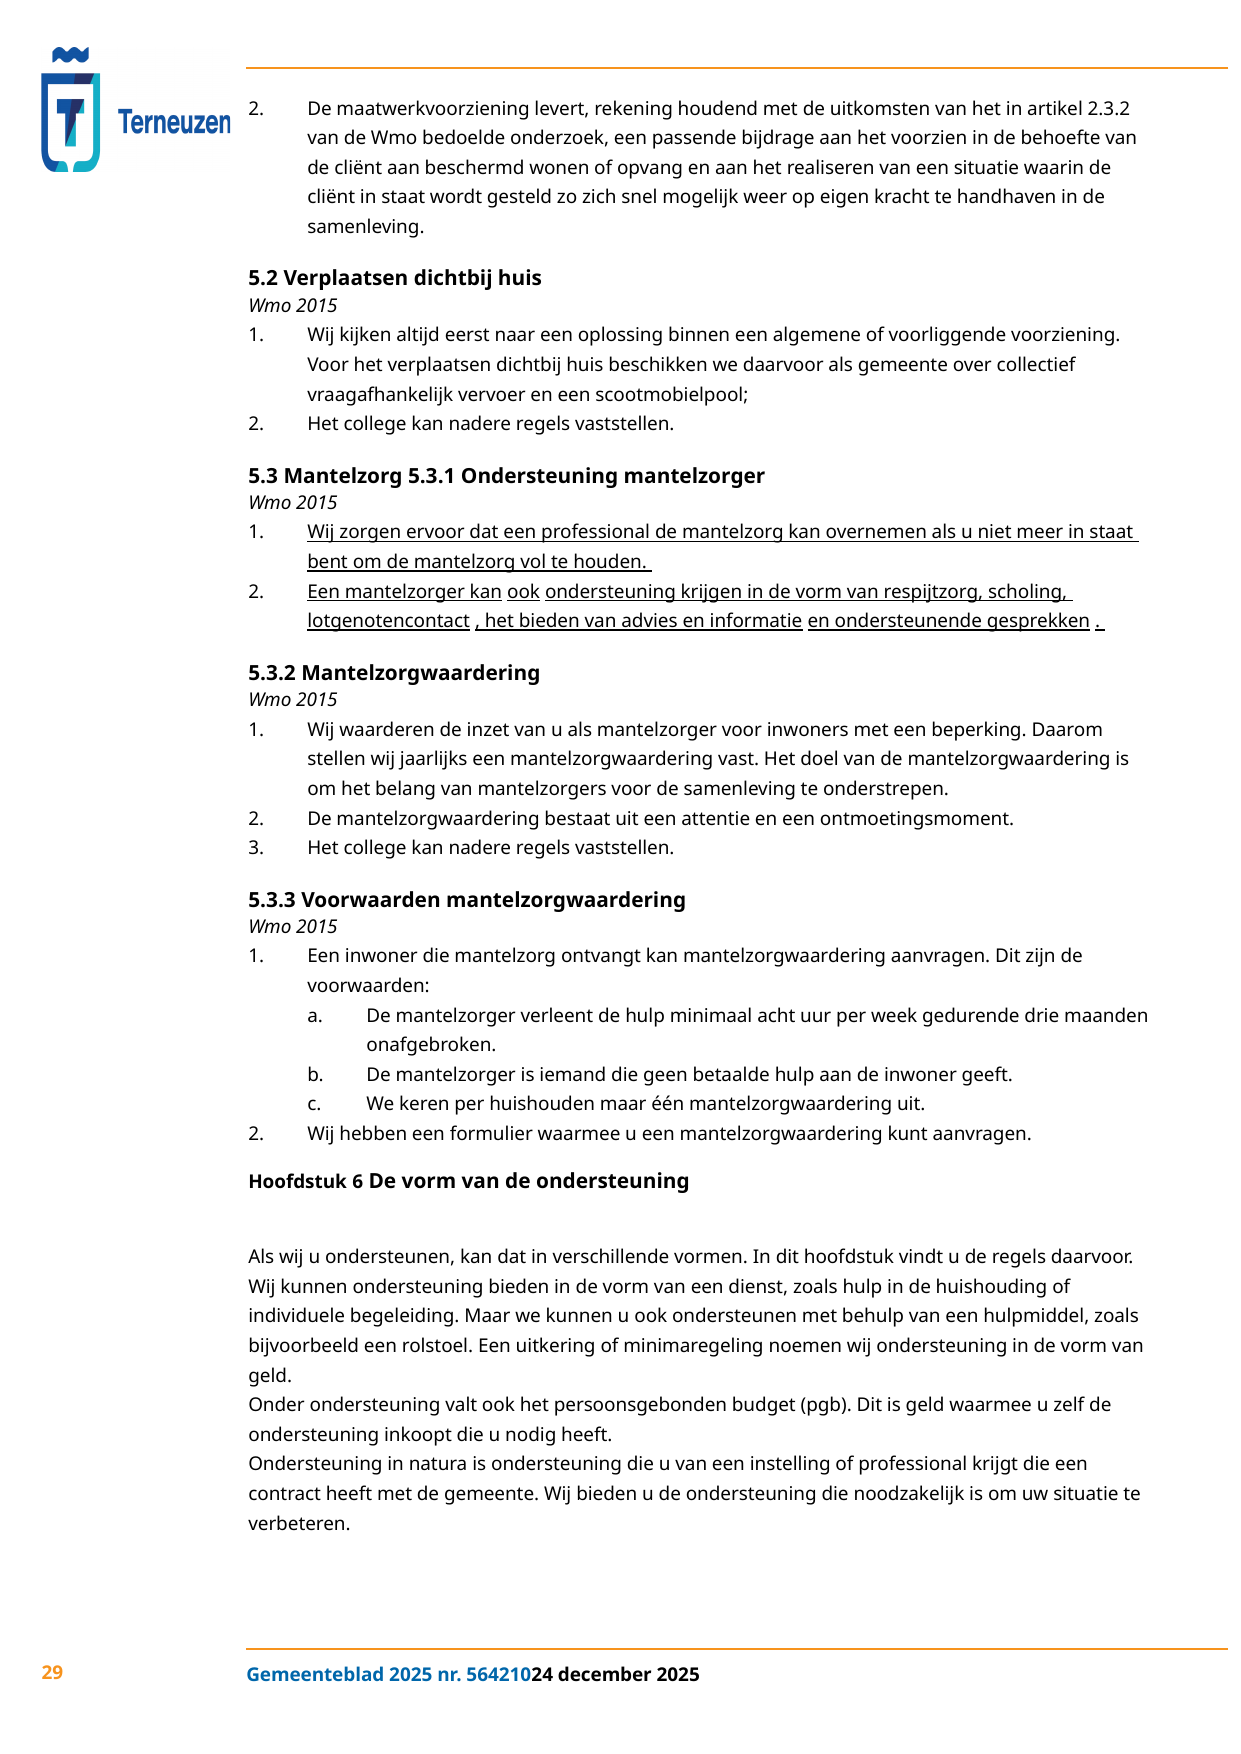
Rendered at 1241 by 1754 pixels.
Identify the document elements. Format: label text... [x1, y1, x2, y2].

list Een mantelzorger kan ook ondersteuning krijgen in de vorm van respijtzorg, scholing, lotgenotencontact , het bieden van advies en informatie en ondersteunende gesprekken . [248, 578, 1152, 633]
list De mantelzorger verleent de hulp minimaal acht uur per week gedurende drie maanden onafgebroken. [307, 1002, 1152, 1057]
list Wij zorgen ervoor dat een professional de mantelzorg kan overnemen als u niet meer in staat bent om de mantelzorg vol te houden. [248, 519, 1152, 574]
list Het college kan nadere regels vaststellen. [248, 834, 1152, 860]
text 5.3.3 Voorwaarden mantelzorgwaardering [248, 885, 1152, 913]
list Wij kijken altijd eerst naar een oplossing binnen een algemene of voorliggende voorziening. Voor het verplaatsen dichtbij huis beschikken we daarvoor als gemeente over collectief vraagafhankelijk vervoer en een scootmobielpool; [248, 322, 1152, 406]
text Onder ondersteuning valt ook het persoonsgebonden budget (pgb). Dit is geld waarmee u zelf de ondersteuning inkoopt die u nodig heeft. [248, 1391, 1152, 1447]
picture [41, 47, 231, 172]
text Wmo 2015 [248, 686, 1152, 712]
list De mantelzorgwaardering bestaat uit een attentie en een ontmoetingsmoment. [248, 805, 1152, 830]
list Een inwoner die mantelzorg ontvangt kan mantelzorgwaardering aanvragen. Dit zijn de voorwaarden: [248, 943, 1152, 998]
text 5.3 Mantelzorg 5.3.1 Ondersteuning mantelzorger [248, 461, 1152, 489]
text Ondersteuning in natura is ondersteuning die u van een instelling of professional krijgt die een contract heeft met de gemeente. Wij bieden u de ondersteuning die noodzakelijk is om uw situatie te verbeteren. [248, 1451, 1152, 1536]
text 5.2 Verplaatsen dichtbij huis [248, 263, 1152, 292]
list De maatwerkvoorziening levert, rekening houdend met de uitkomsten van het in artikel 2.3.2 van de Wmo bedoelde onderzoek, een passende bijdrage aan het voorzien in de behoefte van de cliënt aan beschermd wonen of opvang en aan het realiseren van een situatie waarin de cliënt in staat wordt gesteld zo zich snel mogelijk weer op eigen kracht te handhaven in de samenleving. [248, 95, 1152, 239]
list We keren per huishouden maar één mantelzorgwaardering uit. [307, 1091, 1152, 1116]
text 5.3.2 Mantelzorgwaardering [248, 658, 1152, 686]
text Wij kunnen ondersteuning bieden in de vorm van een dienst, zoals hulp in de huishouding of individuele begeleiding. Maar we kunnen u ook ondersteunen met behulp van een hulpmiddel, zoals bijvoorbeeld een rolstoel. Een uitkering of minimaregeling noemen wij ondersteuning in de vorm van geld. [248, 1273, 1152, 1388]
list Het college kan nadere regels vaststellen. [248, 410, 1152, 436]
text Hoofdstuk 6 De vorm van de ondersteuning [248, 1166, 1152, 1194]
text Als wij u ondersteunen, kan dat in verschillende vormen. In dit hoofdstuk vindt u de regels daarvoor. [248, 1243, 1152, 1269]
list De mantelzorger is iemand die geen betaalde hulp aan de inwoner geeft. [307, 1061, 1152, 1087]
text Wmo 2015 [248, 913, 1152, 939]
list Wij waarderen de inzet van u als mantelzorger voor inwoners met een beperking. Daarom stellen wij jaarlijks een mantelzorgwaardering vast. Het doel van de mantelzorgwaardering is om het belang van mantelzorgers voor de samenleving te onderstrepen. [248, 716, 1152, 801]
text Wmo 2015 [248, 292, 1152, 318]
text Wmo 2015 [248, 489, 1152, 515]
list Wij hebben een formulier waarmee u een mantelzorgwaardering kunt aanvragen. [248, 1120, 1152, 1146]
